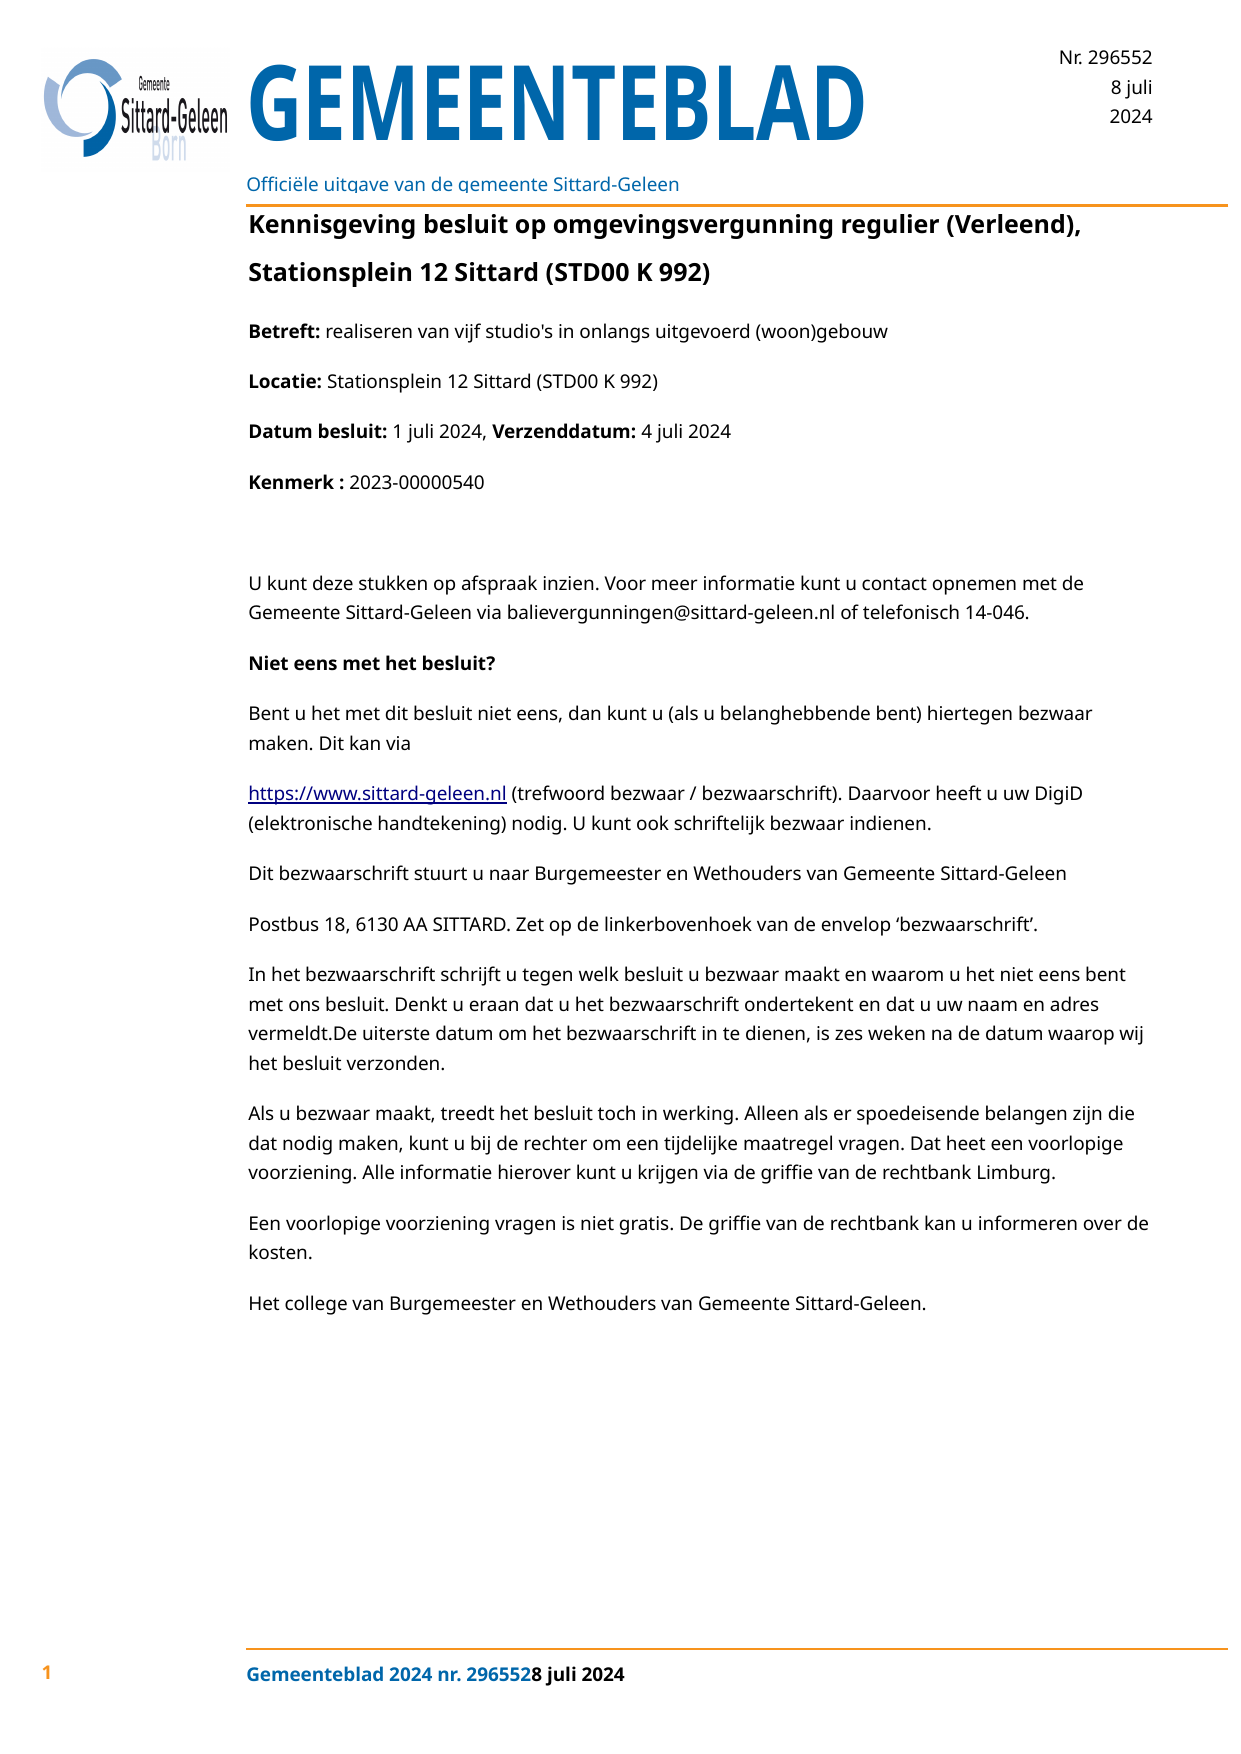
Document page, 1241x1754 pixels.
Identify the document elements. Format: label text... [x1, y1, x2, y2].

text Kenmerk : 2023-00000540 [248, 469, 1152, 495]
text Betreft: realiseren van vijf studio's in onlangs uitgevoerd (woon)gebouw [248, 318, 1152, 344]
text Postbus 18, 6130 AA SITTARD. Zet op de linkerbovenhoek van de envelop ‘bezwaarschrift’. [248, 911, 1152, 937]
text U kunt deze stukken op afspraak inzien. Voor meer informatie kunt u contact opnemen met de Gemeente Sittard-Geleen via balievergunningen@sittard-geleen.nl of telefonisch 14-046. [248, 570, 1152, 625]
text Locatie: Stationsplein 12 Sittard (STD00 K 992) [248, 368, 1152, 394]
text Als u bezwaar maakt, treedt het besluit toch in werking. Alleen als er spoedeisende belangen zijn die dat nodig maken, kunt u bij de rechter om een tijdelijke maatregel vragen. Dat heet een voorlopige voorziening. Alle informatie hierover kunt u krijgen via de griffie van de rechtbank Limburg. [248, 1100, 1152, 1185]
text Het college van Burgemeester en Wethouders van Gemeente Sittard-Geleen. [248, 1290, 1152, 1316]
text Niet eens met het besluit? [248, 650, 1152, 676]
text Kennisgeving besluit op omgevingsvergunning regulier (Verleend), Stationsplein 12 Sittard (STD00 K 992) [248, 207, 1152, 288]
text https://www.sittard-geleen.nl (trefwoord bezwaar / bezwaarschrift). Daarvoor heeft u uw DigiD (elektronische handtekening) nodig. U kunt ook schriftelijk bezwaar indienen. [248, 780, 1152, 836]
text Een voorlopige voorziening vragen is niet gratis. De griffie van de rechtbank kan u informeren over de kosten. [248, 1210, 1152, 1265]
text Dit bezwaarschrift stuurt u naar Burgemeester en Wethouders van Gemeente Sittard-Geleen [248, 860, 1152, 886]
text Datum besluit: 1 juli 2024, Verzenddatum: 4 juli 2024 [248, 419, 1152, 444]
text Bent u het met dit besluit niet eens, dan kunt u (als u belanghebbende bent) hiertegen bezwaar maken. Dit kan via [248, 700, 1152, 756]
text In het bezwaarschrift schrijft u tegen welk besluit u bezwaar maakt en waarom u het niet eens bent met ons besluit. Denkt u eraan dat u het bezwaarschrift ondertekent en dat u uw naam en adres vermeldt.De uiterste datum om het bezwaarschrift in te dienen, is zes weken na de datum waarop wij het besluit verzonden. [248, 961, 1152, 1076]
picture [41, 47, 231, 172]
